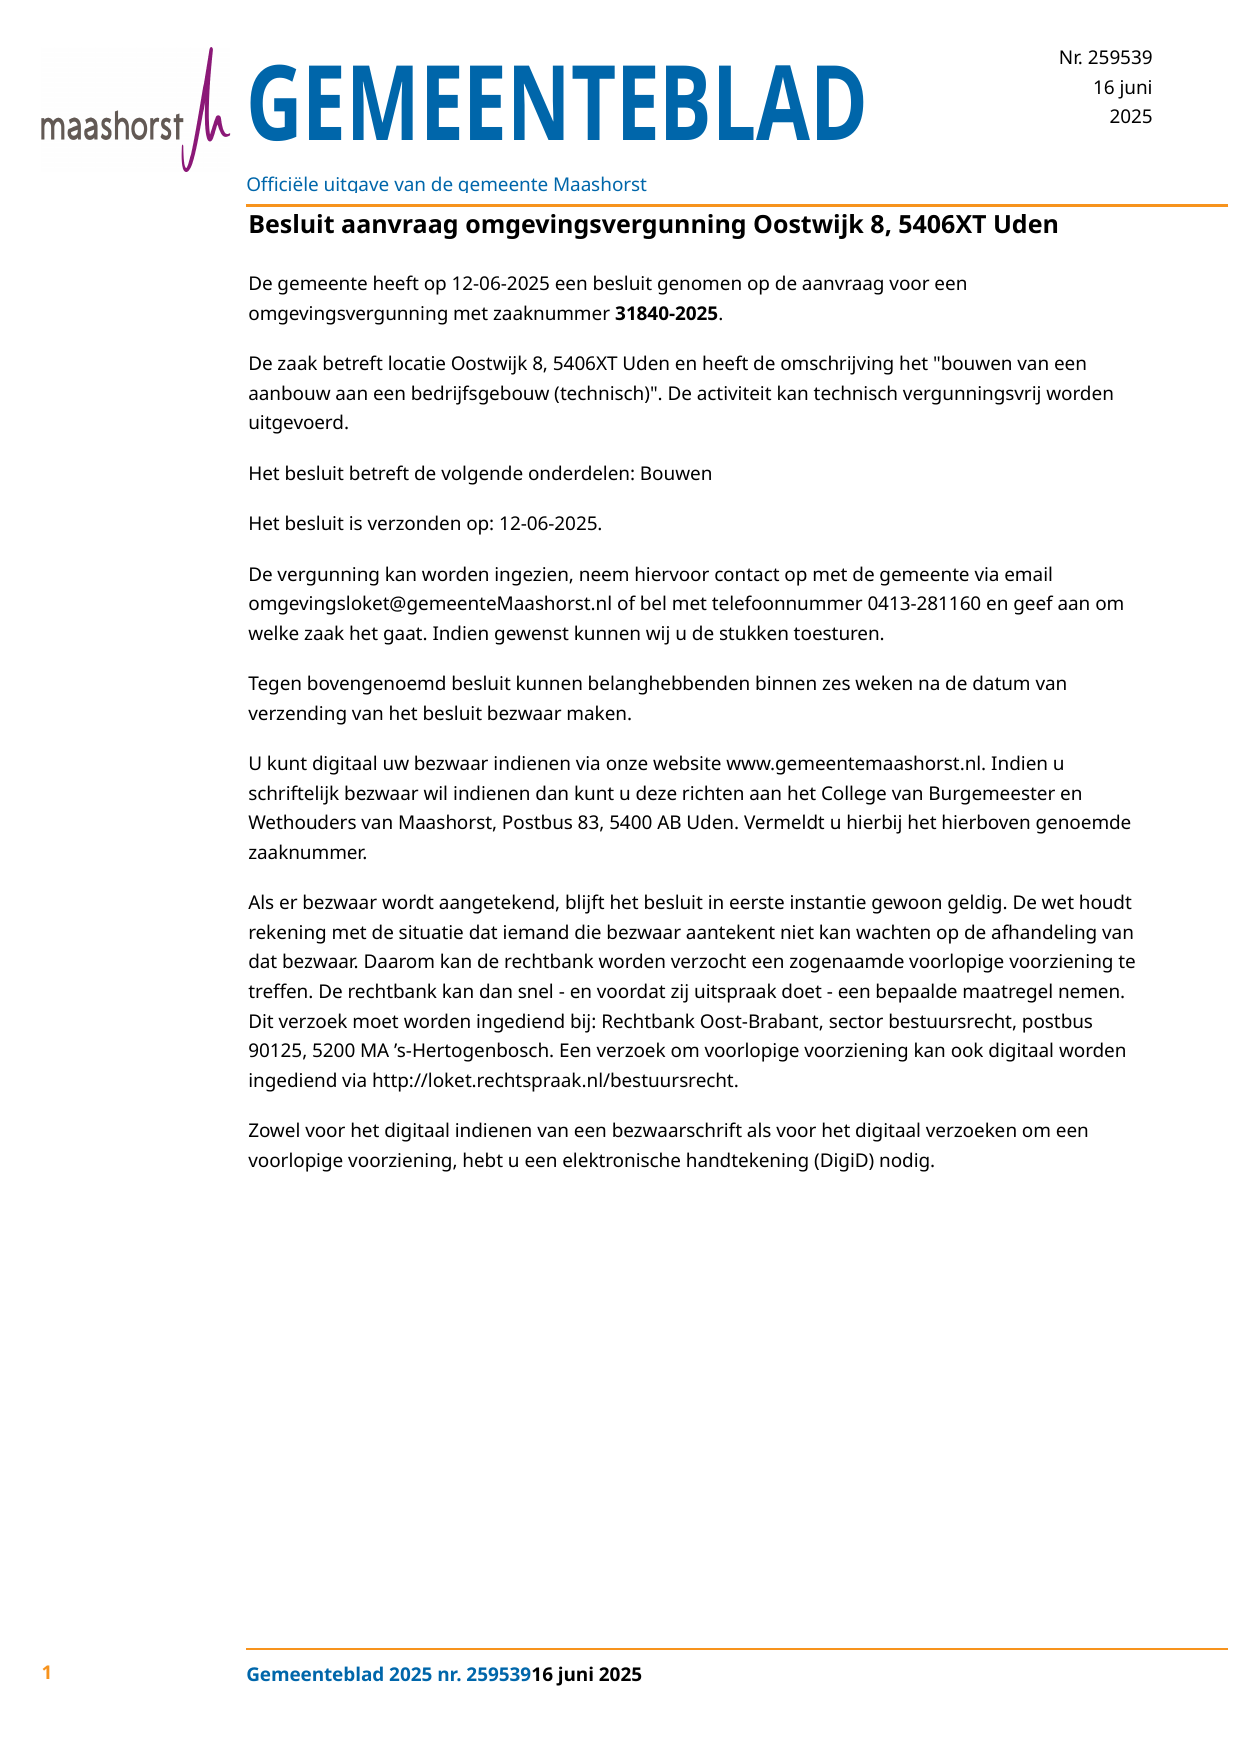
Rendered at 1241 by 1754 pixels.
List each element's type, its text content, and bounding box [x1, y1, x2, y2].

text Besluit aanvraag omgevingsvergunning Oostwijk 8, 5406XT Uden [248, 207, 1152, 241]
text Het besluit betreft de volgende onderdelen: Bouwen [248, 460, 1152, 486]
text Het besluit is verzonden op: 12-06-2025. [248, 510, 1152, 536]
text Zowel voor het digitaal indienen van een bezwaarschrift als voor het digitaal verzoeken om een voorlopige voorziening, hebt u een elektronische handtekening (DigiD) nodig. [248, 1117, 1152, 1173]
text De vergunning kan worden ingezien, neem hiervoor contact op met de gemeente via email omgevingsloket@gemeenteMaashorst.nl of bel met telefoonnummer 0413-281160 en geef aan om welke zaak het gaat. Indien gewenst kunnen wij u de stukken toesturen. [248, 561, 1152, 646]
text De zaak betreft locatie Oostwijk 8, 5406XT Uden en heeft de omschrijving het "bouwen van een aanbouw aan een bedrijfsgebouw (technisch)". De activiteit kan technisch vergunningsvrij worden uitgevoerd. [248, 350, 1152, 435]
text U kunt digitaal uw bezwaar indienen via onze website www.gemeentemaashorst.nl. Indien u schriftelijk bezwaar wil indienen dan kunt u deze richten aan het College van Burgemeester en Wethouders van Maashorst, Postbus 83, 5400 AB Uden. Vermeldt u hierbij het hierboven genoemde zaaknummer. [248, 750, 1152, 865]
text Als er bezwaar wordt aangetekend, blijft het besluit in eerste instantie gewoon geldig. De wet houdt rekening met de situatie dat iemand die bezwaar aantekent niet kan wachten op de afhandeling van dat bezwaar. Daarom kan de rechtbank worden verzocht een zogenaamde voorlopige voorziening te treffen. De rechtbank kan dan snel - en voordat zij uitspraak doet - een bepaalde maatregel nemen. Dit verzoek moet worden ingediend bij: Rechtbank Oost-Brabant, sector bestuursrecht, postbus 90125, 5200 MA ’s-Hertogenbosch. Een verzoek om voorlopige voorziening kan ook digitaal worden ingediend via http://loket.rechtspraak.nl/bestuursrecht. [248, 889, 1152, 1093]
text Tegen bovengenoemd besluit kunnen belanghebbenden binnen zes weken na de datum van verzending van het besluit bezwaar maken. [248, 670, 1152, 726]
picture [41, 47, 231, 172]
text De gemeente heeft op 12-06-2025 een besluit genomen op de aanvraag voor een omgevingsvergunning met zaaknummer 31840-2025. [248, 270, 1152, 326]
